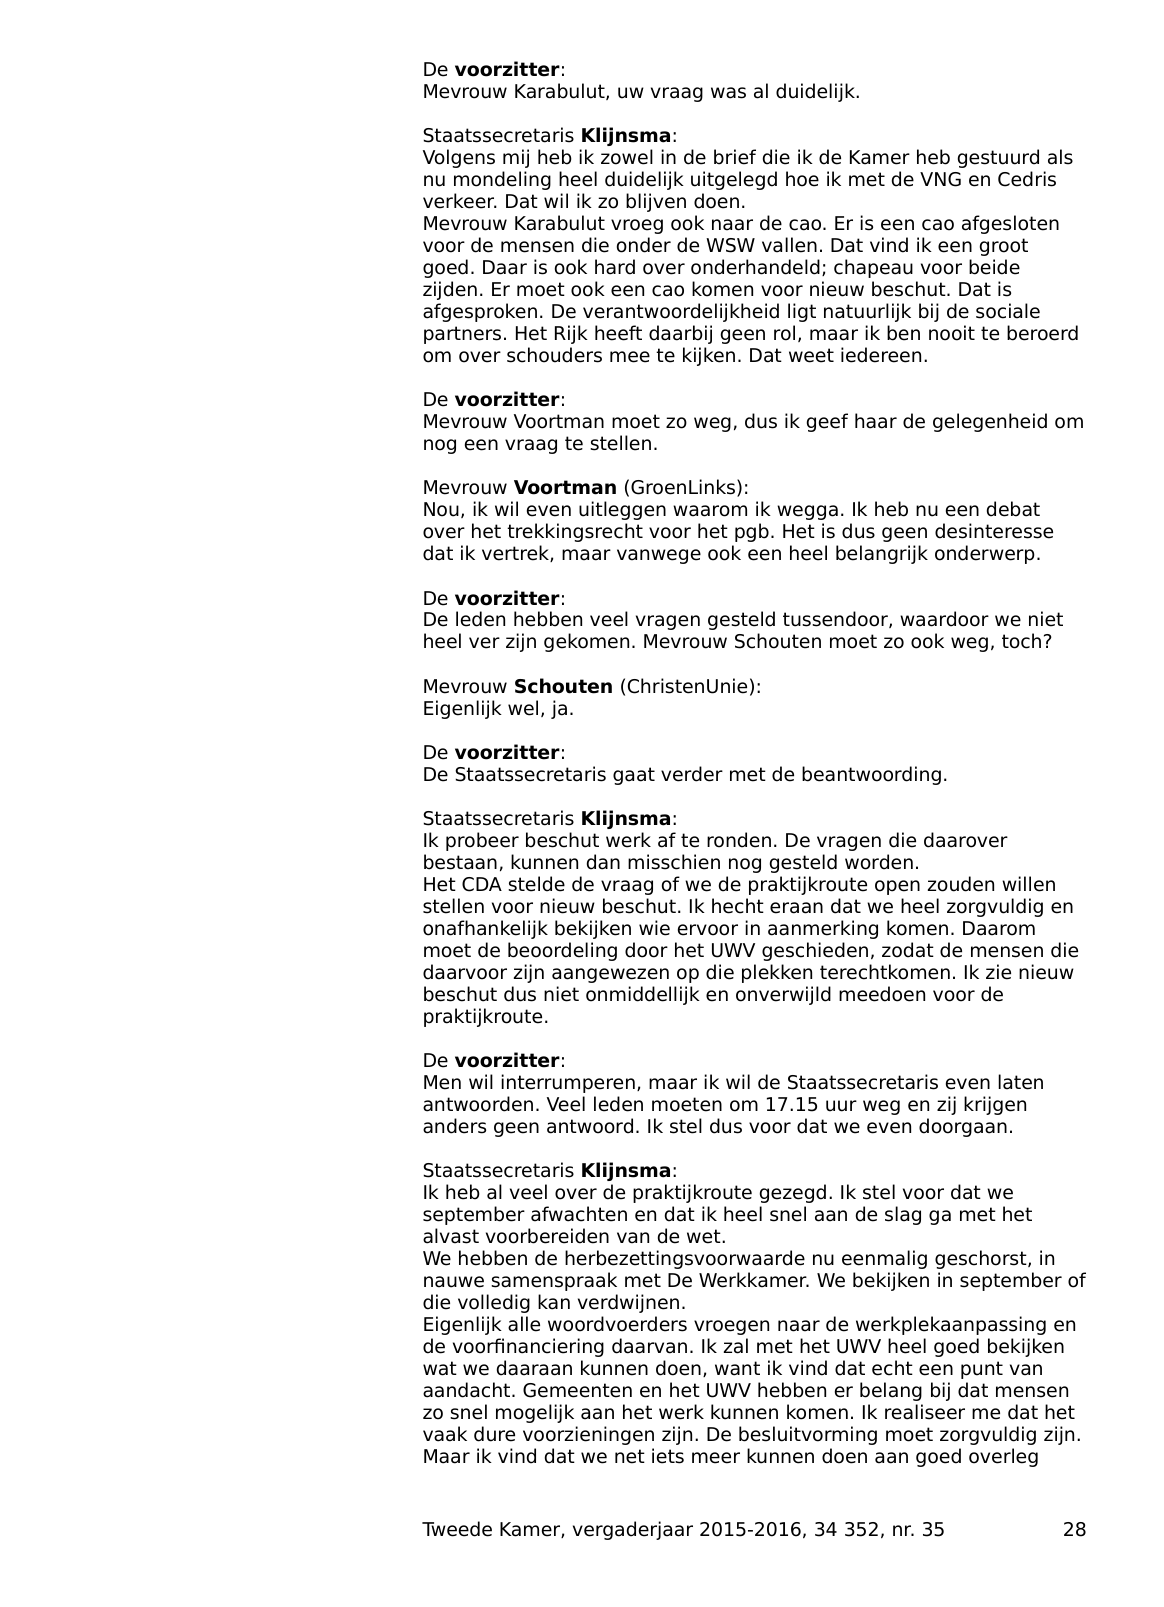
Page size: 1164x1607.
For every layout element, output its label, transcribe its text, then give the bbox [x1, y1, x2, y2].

text Mevrouw Voortman (GroenLinks): [422, 477, 1087, 499]
text De voorzitter: [422, 389, 1087, 411]
text Mevrouw Voortman moet zo weg, dus ik geef haar de gelegenheid om nog een vraag te stellen. [422, 411, 1087, 455]
text Staatssecretaris Klijnsma: [422, 125, 1087, 147]
text De voorzitter: [422, 59, 1087, 81]
text Men wil interrumperen, maar ik wil de Staatssecretaris even laten antwoorden. Veel leden moeten om 17.15 uur weg en zij krijgen anders geen antwoord. Ik stel dus voor dat we even doorgaan. [422, 1072, 1087, 1138]
text Ik probeer beschut werk af te ronden. De vragen die daarover bestaan, kunnen dan misschien nog gesteld worden. [422, 830, 1087, 874]
text Mevrouw Karabulut, uw vraag was al duidelijk. [422, 81, 1087, 103]
text Nou, ik wil even uitleggen waarom ik wegga. Ik heb nu een debat over het trekkingsrecht voor het pgb. Het is dus geen desinteresse dat ik vertrek, maar vanwege ook een heel belangrijk onderwerp. [422, 499, 1087, 565]
text Ik heb al veel over de praktijkroute gezegd. Ik stel voor dat we september afwachten en dat ik heel snel aan de slag ga met het alvast voorbereiden van de wet. [422, 1182, 1087, 1248]
text Het CDA stelde de vraag of we de praktijkroute open zouden willen stellen voor nieuw beschut. Ik hecht eraan dat we heel zorgvuldig en onafhankelijk bekijken wie ervoor in aanmerking komen. Daarom moet de beoordeling door het UWV geschieden, zodat de mensen die daarvoor zijn aangewezen op die plekken terechtkomen. Ik zie nieuw beschut dus niet onmiddellijk en onverwijld meedoen voor de praktijkroute. [422, 874, 1087, 1028]
text De leden hebben veel vragen gesteld tussendoor, waardoor we niet heel ver zijn gekomen. Mevrouw Schouten moet zo ook weg, toch? [422, 609, 1087, 653]
text Eigenlijk alle woordvoerders vroegen naar de werkplekaanpassing en de voorfinanciering daarvan. Ik zal met het UWV heel goed bekijken wat we daaraan kunnen doen, want ik vind dat echt een punt van aandacht. Gemeenten en het UWV hebben er belang bij dat mensen zo snel mogelijk aan het werk kunnen komen. Ik realiseer me dat het vaak dure voorzieningen zijn. De besluitvorming moet zorgvuldig zijn. Maar ik vind dat we net iets meer kunnen doen aan goed overleg [422, 1314, 1087, 1468]
text De voorzitter: [422, 1050, 1087, 1072]
text Eigenlijk wel, ja. [422, 697, 1087, 719]
text Staatssecretaris Klijnsma: [422, 1160, 1087, 1182]
text We hebben de herbezettingsvoorwaarde nu eenmalig geschorst, in nauwe samenspraak met De Werkkamer. We bekijken in september of die volledig kan verdwijnen. [422, 1248, 1087, 1314]
text De Staatssecretaris gaat verder met de beantwoording. [422, 764, 1087, 786]
text De voorzitter: [422, 587, 1087, 609]
text Staatssecretaris Klijnsma: [422, 808, 1087, 830]
text De voorzitter: [422, 742, 1087, 764]
text Mevrouw Karabulut vroeg ook naar de cao. Er is een cao afgesloten voor de mensen die onder de WSW vallen. Dat vind ik een groot goed. Daar is ook hard over onderhandeld; chapeau voor beide zijden. Er moet ook een cao komen voor nieuw beschut. Dat is afgesproken. De verantwoordelijkheid ligt natuurlijk bij de sociale partners. Het Rijk heeft daarbij geen rol, maar ik ben nooit te beroerd om over schouders mee te kijken. Dat weet iedereen. [422, 213, 1087, 367]
text Mevrouw Schouten (ChristenUnie): [422, 676, 1087, 697]
text Volgens mij heb ik zowel in de brief die ik de Kamer heb gestuurd als nu mondeling heel duidelijk uitgelegd hoe ik met de VNG en Cedris verkeer. Dat wil ik zo blijven doen. [422, 147, 1087, 213]
